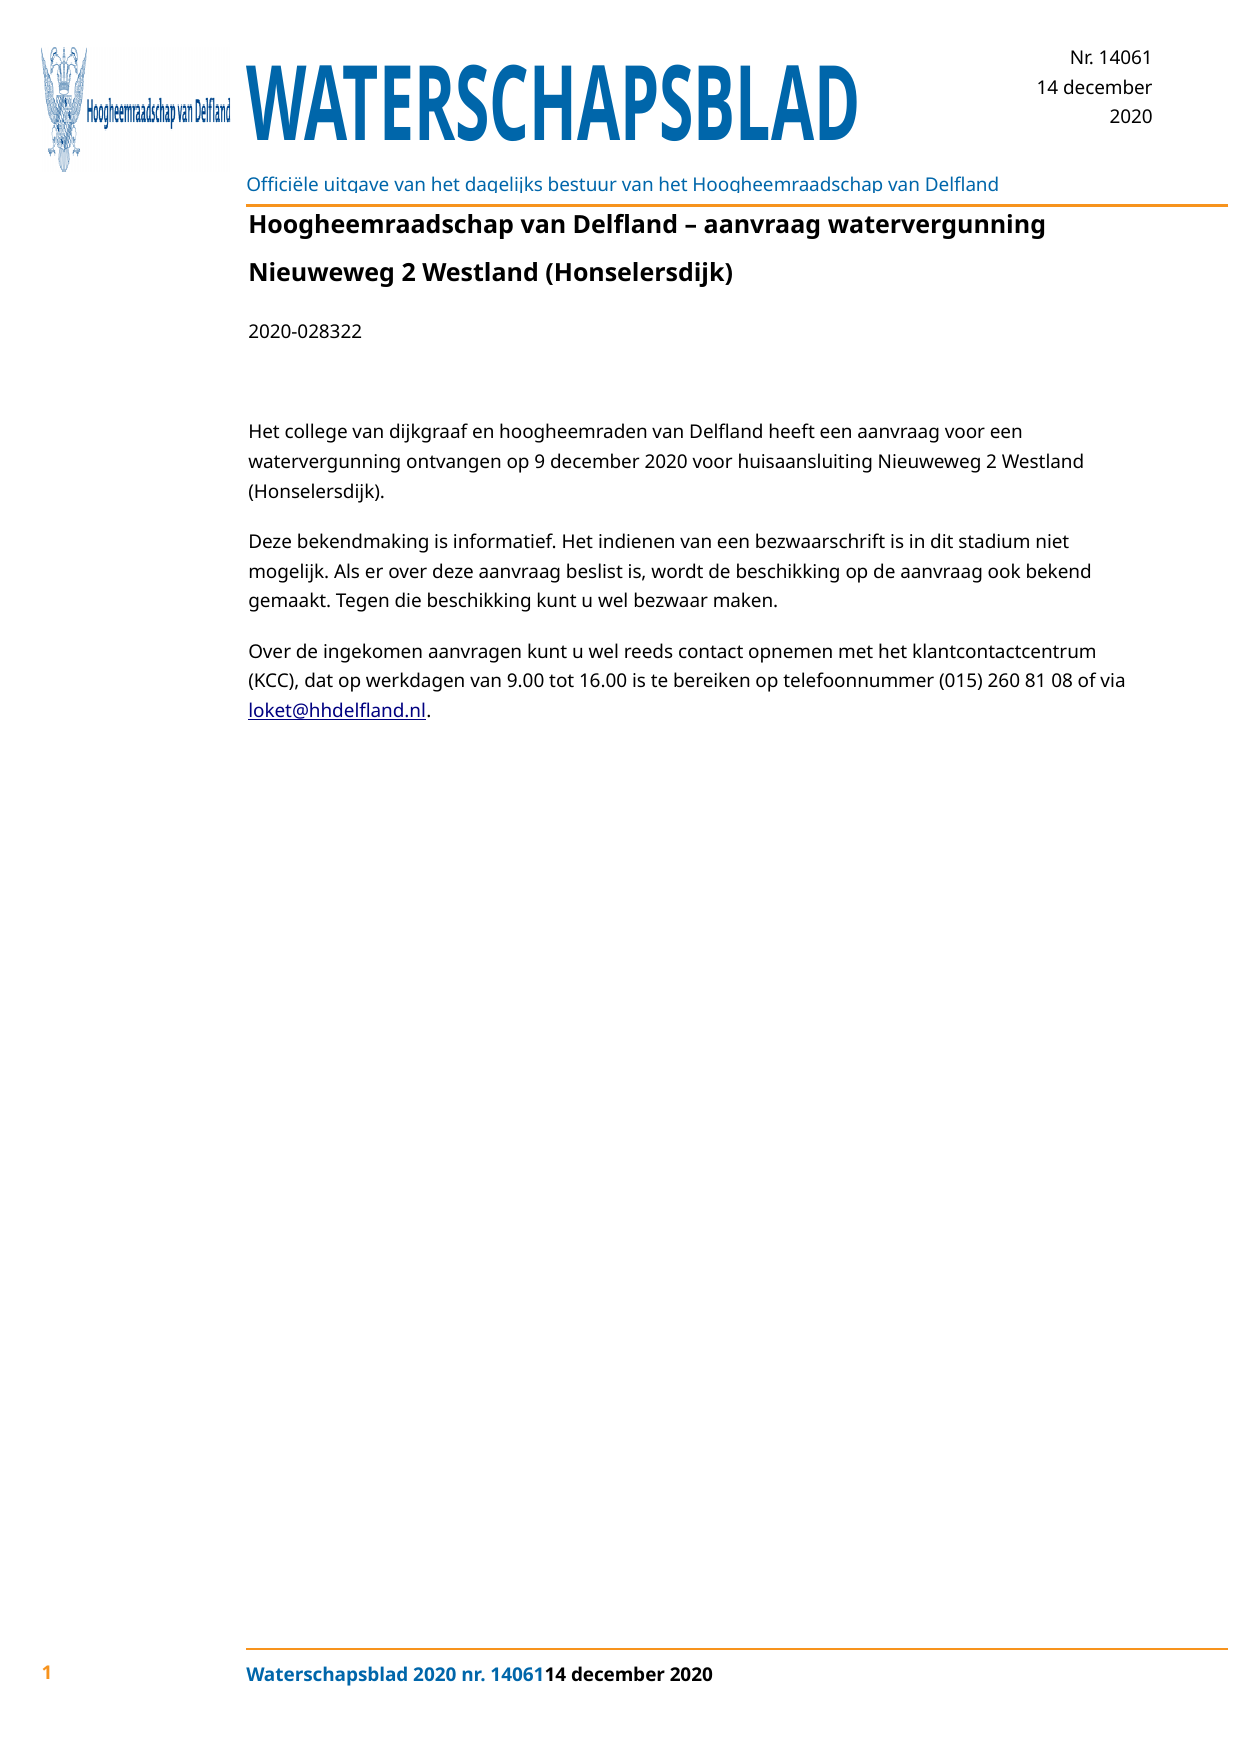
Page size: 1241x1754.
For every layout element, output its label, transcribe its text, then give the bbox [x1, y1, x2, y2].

text 2020-028322 [248, 318, 1152, 344]
text Hoogheemraadschap van Delfland – aanvraag watervergunning Nieuweweg 2 Westland (Honselersdijk) [248, 207, 1152, 288]
text Deze bekendmaking is informatief. Het indienen van een bezwaarschrift is in dit stadium niet mogelijk. Als er over deze aanvraag beslist is, wordt de beschikking op de aanvraag ook bekend gemaakt. Tegen die beschikking kunt u wel bezwaar maken. [248, 528, 1152, 613]
picture [41, 47, 231, 172]
text Het college van dijkgraaf en hoogheemraden van Delfland heeft een aanvraag voor een watervergunning ontvangen op 9 december 2020 voor huisaansluiting Nieuweweg 2 Westland (Honselersdijk). [248, 419, 1152, 504]
text Over de ingekomen aanvragen kunt u wel reeds contact opnemen met het klantcontactcentrum (KCC), dat op werkdagen van 9.00 tot 16.00 is te bereiken op telefoonnummer (015) 260 81 08 of via loket@hhdelfland.nl. [248, 638, 1152, 723]
